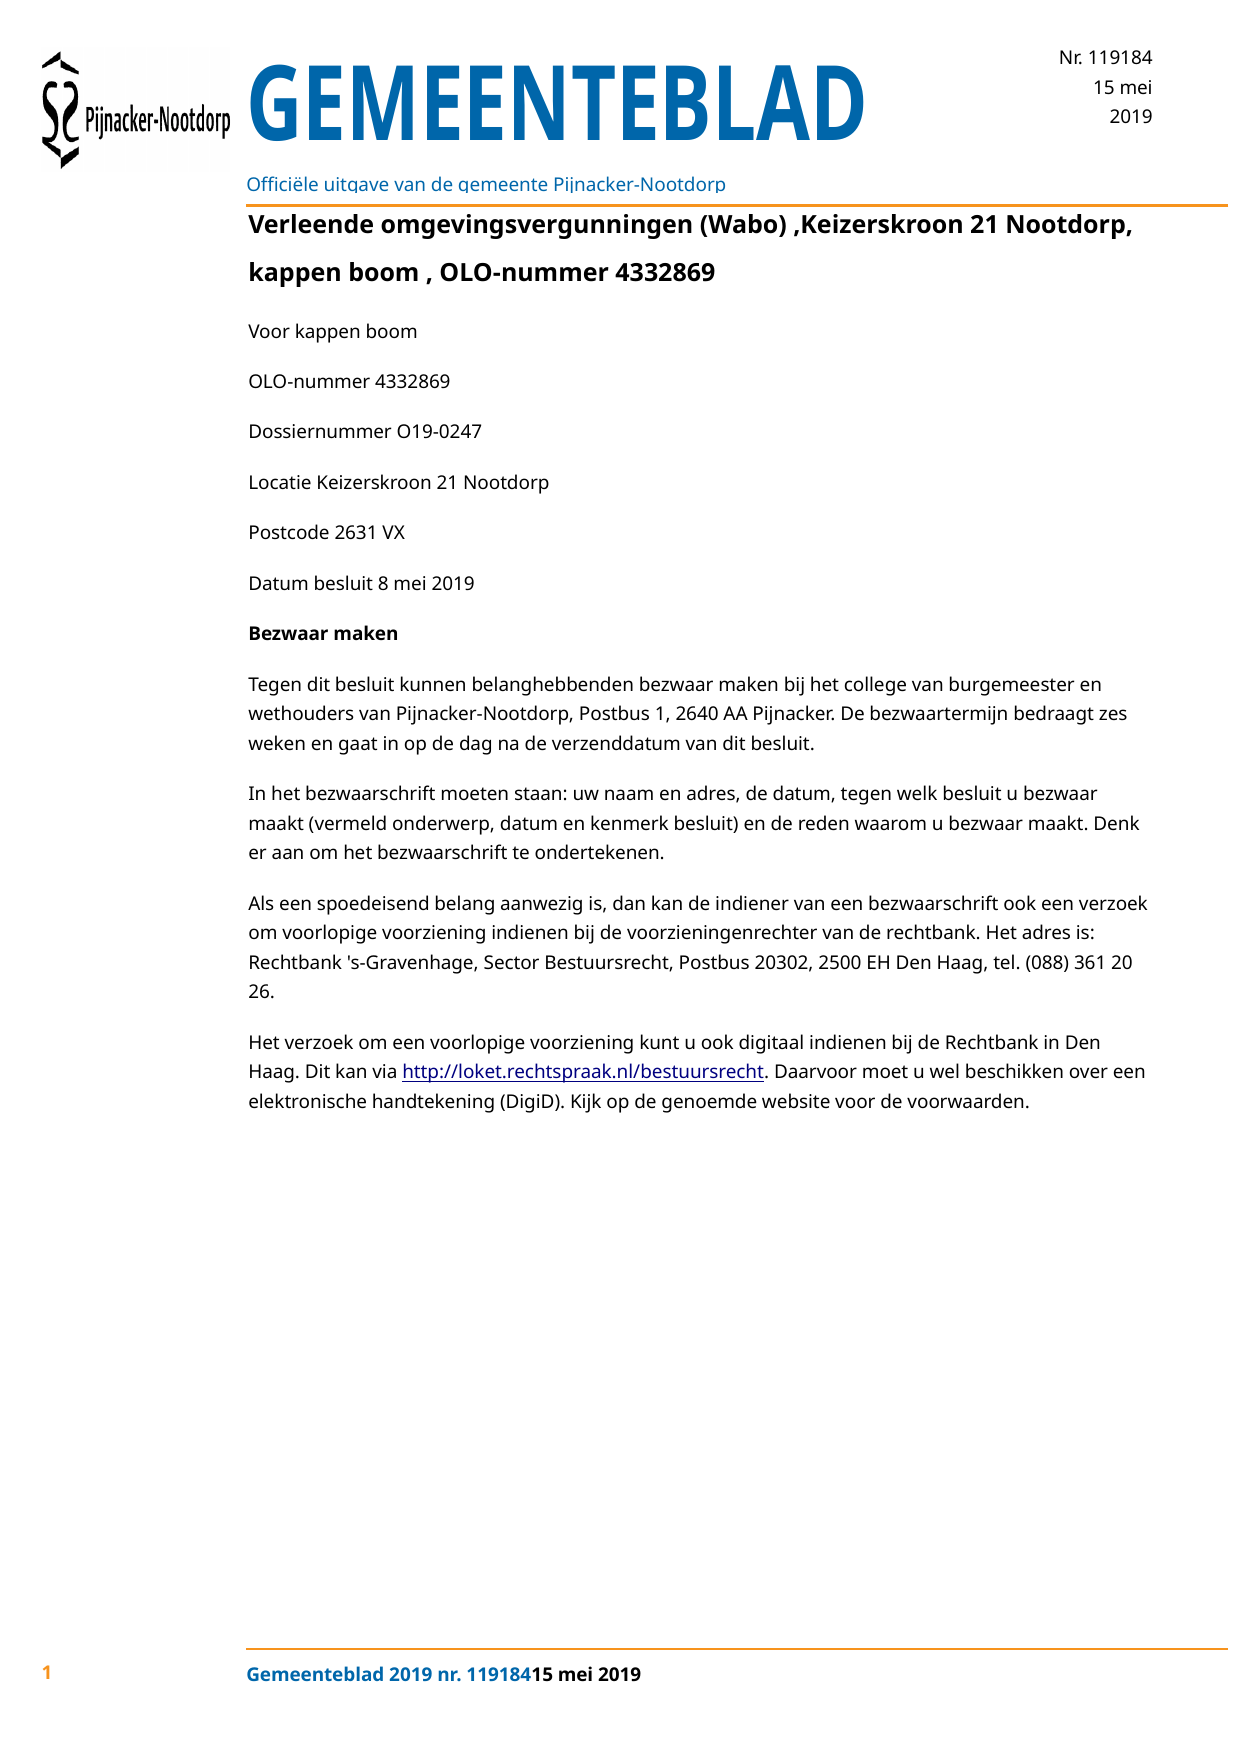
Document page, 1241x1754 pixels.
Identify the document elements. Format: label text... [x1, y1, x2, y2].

text Bezwaar maken [248, 620, 1152, 646]
text Als een spoedeisend belang aanwezig is, dan kan de indiener van een bezwaarschrift ook een verzoek om voorlopige voorziening indienen bij de voorzieningenrechter van de rechtbank. Het adres is: Rechtbank 's-Gravenhage, Sector Bestuursrecht, Postbus 20302, 2500 EH Den Haag, tel. (088) 361 20 26. [248, 890, 1152, 1004]
text Tegen dit besluit kunnen belanghebbenden bezwaar maken bij het college van burgemeester en wethouders van Pijnacker-Nootdorp, Postbus 1, 2640 AA Pijnacker. De bezwaartermijn bedraagt zes weken en gaat in op de dag na de verzenddatum van dit besluit. [248, 671, 1152, 756]
text Voor kappen boom [248, 318, 1152, 344]
text Verleende omgevingsvergunningen (Wabo) ,Keizerskroon 21 Nootdorp, kappen boom , OLO-nummer 4332869 [248, 207, 1152, 288]
text Postcode 2631 VX [248, 519, 1152, 545]
text Locatie Keizerskroon 21 Nootdorp [248, 469, 1152, 495]
text Datum besluit 8 mei 2019 [248, 570, 1152, 596]
picture [41, 47, 231, 172]
text Dossiernummer O19-0247 [248, 419, 1152, 444]
text Het verzoek om een voorlopige voorziening kunt u ook digitaal indienen bij de Rechtbank in Den Haag. Dit kan via http://loket.rechtspraak.nl/bestuursrecht. Daarvoor moet u wel beschikken over een elektronische handtekening (DigiD). Kijk op de genoemde website voor de voorwaarden. [248, 1029, 1152, 1114]
text OLO-nummer 4332869 [248, 368, 1152, 394]
text In het bezwaarschrift moeten staan: uw naam en adres, de datum, tegen welk besluit u bezwaar maakt (vermeld onderwerp, datum en kenmerk besluit) en de reden waarom u bezwaar maakt. Denk er aan om het bezwaarschrift te ondertekenen. [248, 780, 1152, 865]
